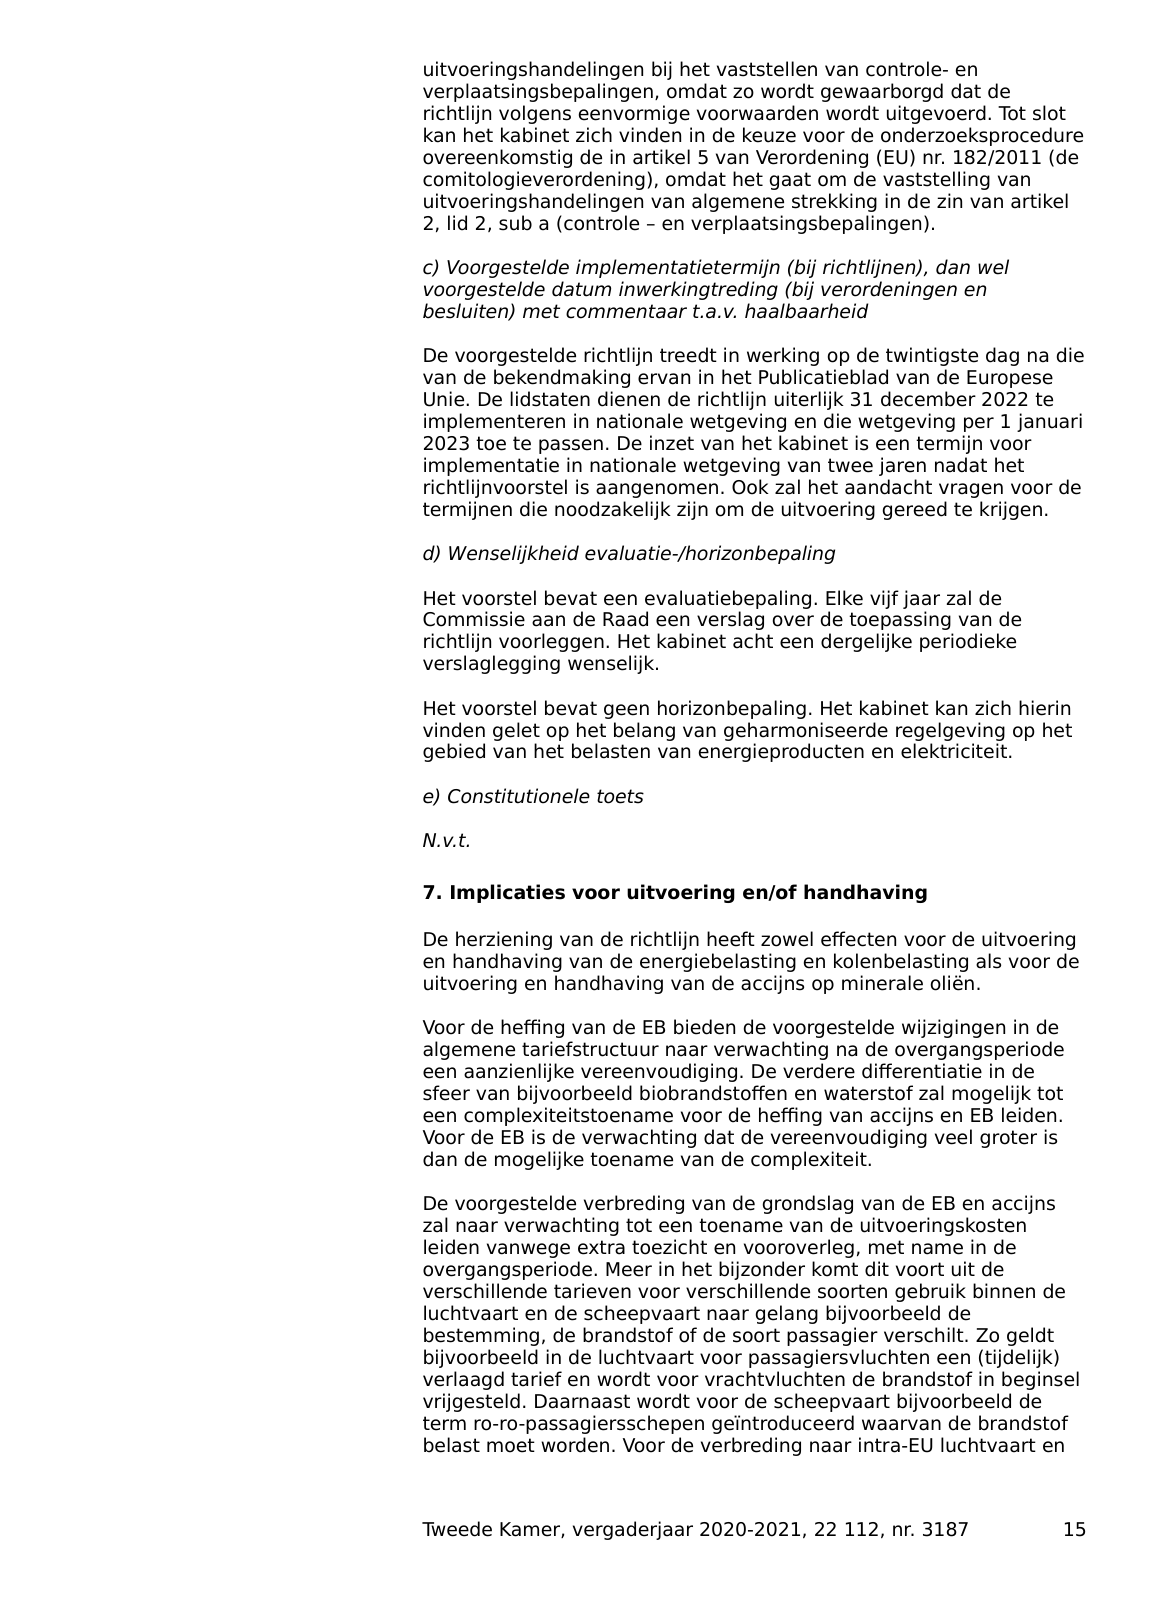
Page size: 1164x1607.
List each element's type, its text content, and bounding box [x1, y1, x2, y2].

subtitle 7. Implicaties voor uitvoering en/of handhaving [422, 882, 1087, 904]
text De voorgestelde verbreding van de grondslag van de EB en accijns zal naar verwachting tot een toename van de uitvoeringskosten leiden vanwege extra toezicht en vooroverleg, met name in de overgangsperiode. Meer in het bijzonder komt dit voort uit de verschillende tarieven voor verschillende soorten gebruik binnen de luchtvaart en de scheepvaart naar gelang bijvoorbeeld de bestemming, de brandstof of de soort passagier verschilt. Zo geldt bijvoorbeeld in de luchtvaart voor passagiersvluchten een (tijdelijk) verlaagd tarief en wordt voor vrachtvluchten de brandstof in beginsel vrijgesteld. Daarnaast wordt voor de scheepvaart bijvoorbeeld de term ro-ro-passagiersschepen geïntroduceerd waarvan de brandstof belast moet worden. Voor de verbreding naar intra-EU luchtvaart en [422, 1193, 1087, 1457]
text Voor de heffing van de EB bieden de voorgestelde wijzigingen in de algemene tariefstructuur naar verwachting na de overgangsperiode een aanzienlijke vereenvoudiging. De verdere differentiatie in de sfeer van bijvoorbeeld biobrandstoffen en waterstof zal mogelijk tot een complexiteitstoename voor de heffing van accijns en EB leiden. Voor de EB is de verwachting dat de vereenvoudiging veel groter is dan de mogelijke toename van de complexiteit. [422, 1017, 1087, 1171]
text De voorgestelde richtlijn treedt in werking op de twintigste dag na die van de bekendmaking ervan in het Publicatieblad van de Europese Unie. De lidstaten dienen de richtlijn uiterlijk 31 december 2022 te implementeren in nationale wetgeving en die wetgeving per 1 januari 2023 toe te passen. De inzet van het kabinet is een termijn voor implementatie in nationale wetgeving van twee jaren nadat het richtlijnvoorstel is aangenomen. Ook zal het aandacht vragen voor de termijnen die noodzakelijk zijn om de uitvoering gereed te krijgen. [422, 345, 1087, 521]
subtitle d) Wenselijkheid evaluatie-/horizonbepaling [422, 543, 1087, 565]
subtitle c) Voorgestelde implementatietermijn (bij richtlijnen), dan wel voorgestelde datum inwerkingtreding (bij verordeningen en besluiten) met commentaar t.a.v. haalbaarheid [422, 257, 1087, 323]
text Het voorstel bevat een evaluatiebepaling. Elke vijf jaar zal de Commissie aan de Raad een verslag over de toepassing van de richtlijn voorleggen. Het kabinet acht een dergelijke periodieke verslaglegging wenselijk. [422, 587, 1087, 675]
text uitvoeringshandelingen bij het vaststellen van controle- en verplaatsingsbepalingen, omdat zo wordt gewaarborgd dat de richtlijn volgens eenvormige voorwaarden wordt uitgevoerd. Tot slot kan het kabinet zich vinden in de keuze voor de onderzoeksprocedure overeenkomstig de in artikel 5 van Verordening (EU) nr. 182/2011 (de comitologieverordening), omdat het gaat om de vaststelling van uitvoeringshandelingen van algemene strekking in de zin van artikel 2, lid 2, sub a (controle – en verplaatsingsbepalingen). [422, 59, 1087, 235]
text De herziening van de richtlijn heeft zowel effecten voor de uitvoering en handhaving van de energiebelasting en kolenbelasting als voor de uitvoering en handhaving van de accijns op minerale oliën. [422, 929, 1087, 995]
text N.v.t. [422, 830, 1087, 852]
subtitle e) Constitutionele toets [422, 786, 1087, 808]
text Het voorstel bevat geen horizonbepaling. Het kabinet kan zich hierin vinden gelet op het belang van geharmoniseerde regelgeving op het gebied van het belasten van energieproducten en elektriciteit. [422, 697, 1087, 763]
